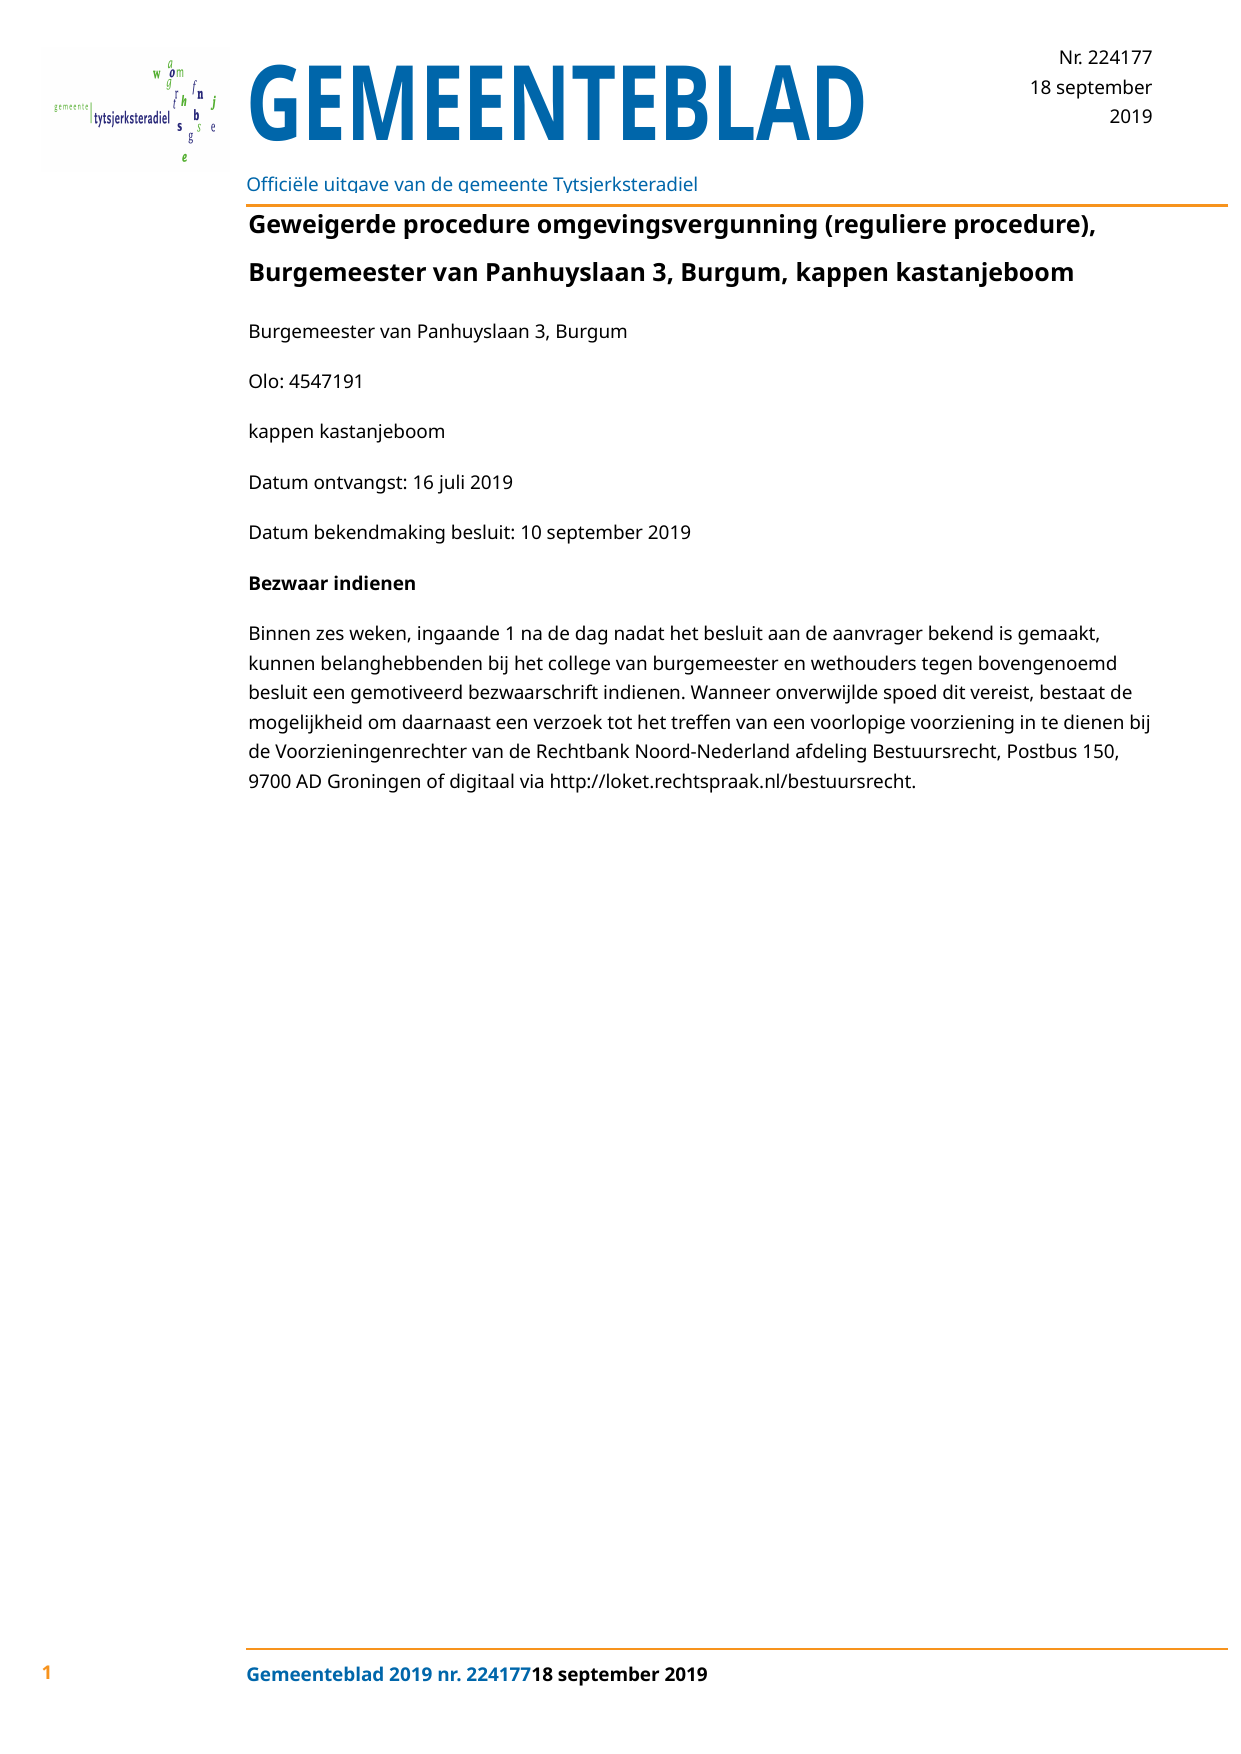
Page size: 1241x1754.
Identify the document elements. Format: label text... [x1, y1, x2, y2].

text Burgemeester van Panhuyslaan 3, Burgum [248, 318, 1152, 344]
picture [41, 47, 231, 172]
text Geweigerde procedure omgevingsvergunning (reguliere procedure), Burgemeester van Panhuyslaan 3, Burgum, kappen kastanjeboom [248, 207, 1152, 288]
text Datum ontvangst: 16 juli 2019 [248, 469, 1152, 495]
text Datum bekendmaking besluit: 10 september 2019 [248, 519, 1152, 545]
text Binnen zes weken, ingaande 1 na de dag nadat het besluit aan de aanvrager bekend is gemaakt, kunnen belanghebbenden bij het college van burgemeester en wethouders tegen bovengenoemd besluit een gemotiveerd bezwaarschrift indienen. Wanneer onverwijlde spoed dit vereist, bestaat de mogelijkheid om daarnaast een verzoek tot het treffen van een voorlopige voorziening in te dienen bij de Voorzieningenrechter van de Rechtbank Noord-Nederland afdeling Bestuursrecht, Postbus 150, 9700 AD Groningen of digitaal via http://loket.rechtspraak.nl/bestuursrecht. [248, 620, 1152, 794]
text Olo: 4547191 [248, 368, 1152, 394]
text Bezwaar indienen [248, 570, 1152, 596]
text kappen kastanjeboom [248, 419, 1152, 444]
